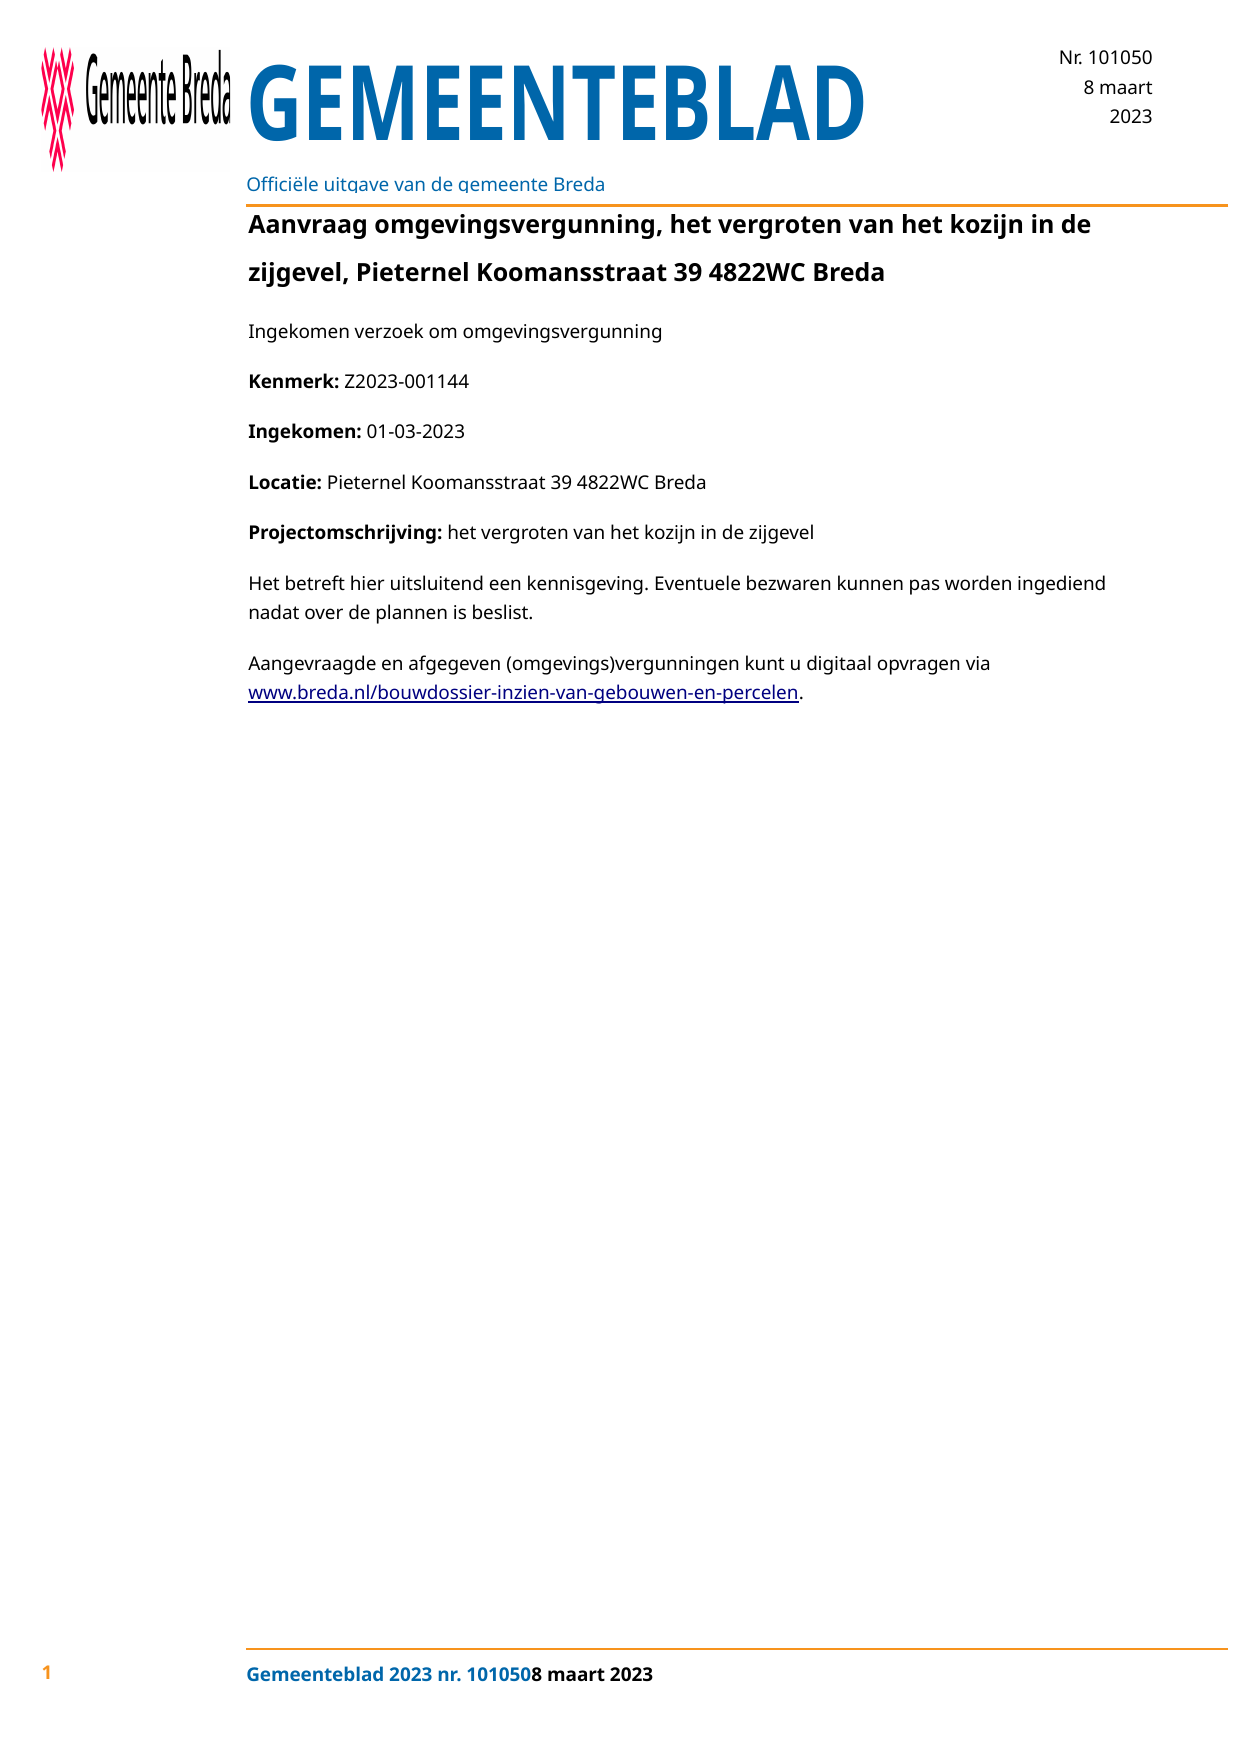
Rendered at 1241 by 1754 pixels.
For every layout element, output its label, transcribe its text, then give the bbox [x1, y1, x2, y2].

picture [41, 47, 231, 172]
text Aanvraag omgevingsvergunning, het vergroten van het kozijn in de zijgevel, Pieternel Koomansstraat 39 4822WC Breda [248, 207, 1152, 288]
text Projectomschrijving: het vergroten van het kozijn in de zijgevel [248, 519, 1152, 545]
text Kenmerk: Z2023-001144 [248, 368, 1152, 394]
text Ingekomen: 01-03-2023 [248, 419, 1152, 444]
text Het betreft hier uitsluitend een kennisgeving. Eventuele bezwaren kunnen pas worden ingediend nadat over de plannen is beslist. [248, 570, 1152, 625]
text Locatie: Pieternel Koomansstraat 39 4822WC Breda [248, 469, 1152, 495]
text Ingekomen verzoek om omgevingsvergunning [248, 318, 1152, 344]
text Aangevraagde en afgegeven (omgevings)vergunningen kunt u digitaal opvragen via www.breda.nl/bouwdossier-inzien-van-gebouwen-en-percelen. [248, 650, 1152, 705]
